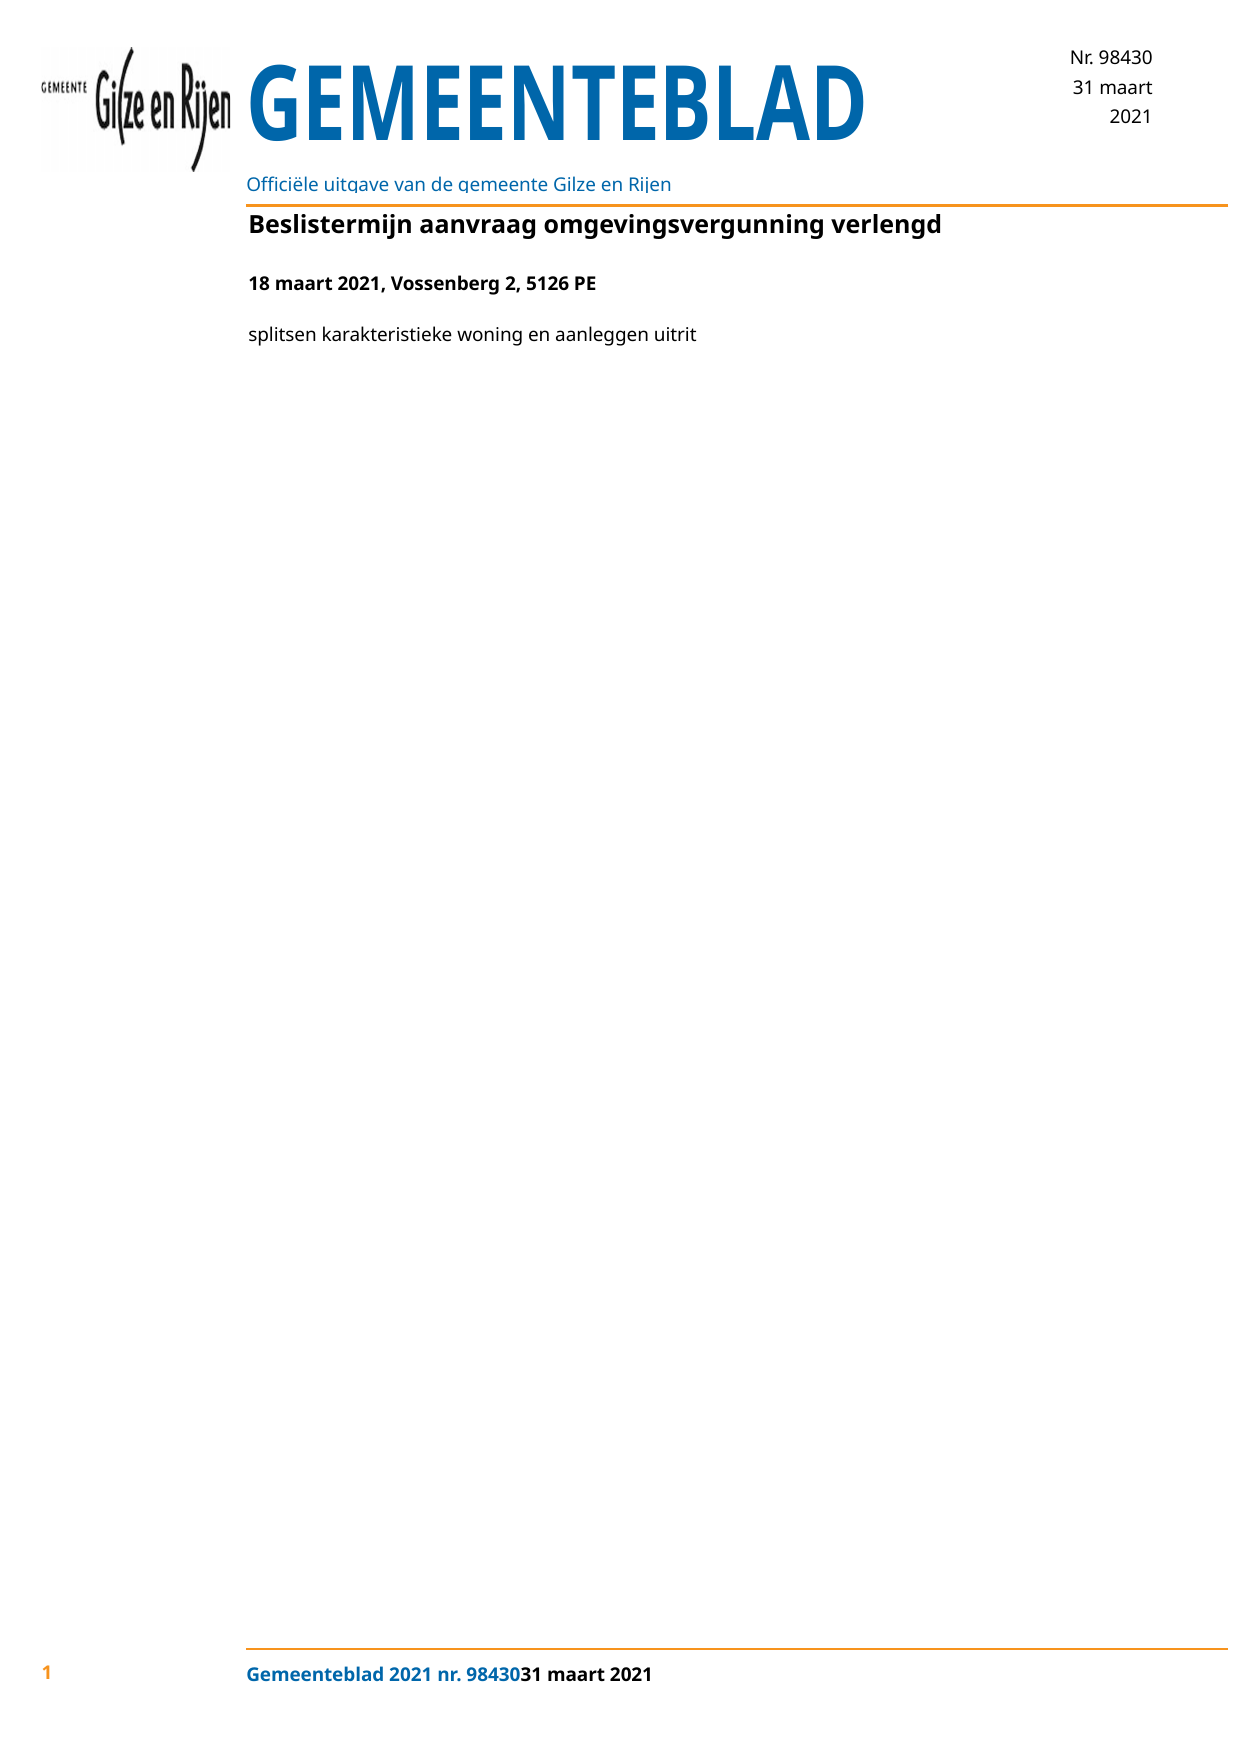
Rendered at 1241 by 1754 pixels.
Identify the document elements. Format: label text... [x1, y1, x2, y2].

text Beslistermijn aanvraag omgevingsvergunning verlengd [248, 207, 1152, 241]
text 18 maart 2021, Vossenberg 2, 5126 PE [248, 270, 1152, 296]
picture [41, 47, 231, 172]
text splitsen karakteristieke woning en aanleggen uitrit [248, 321, 1152, 346]
